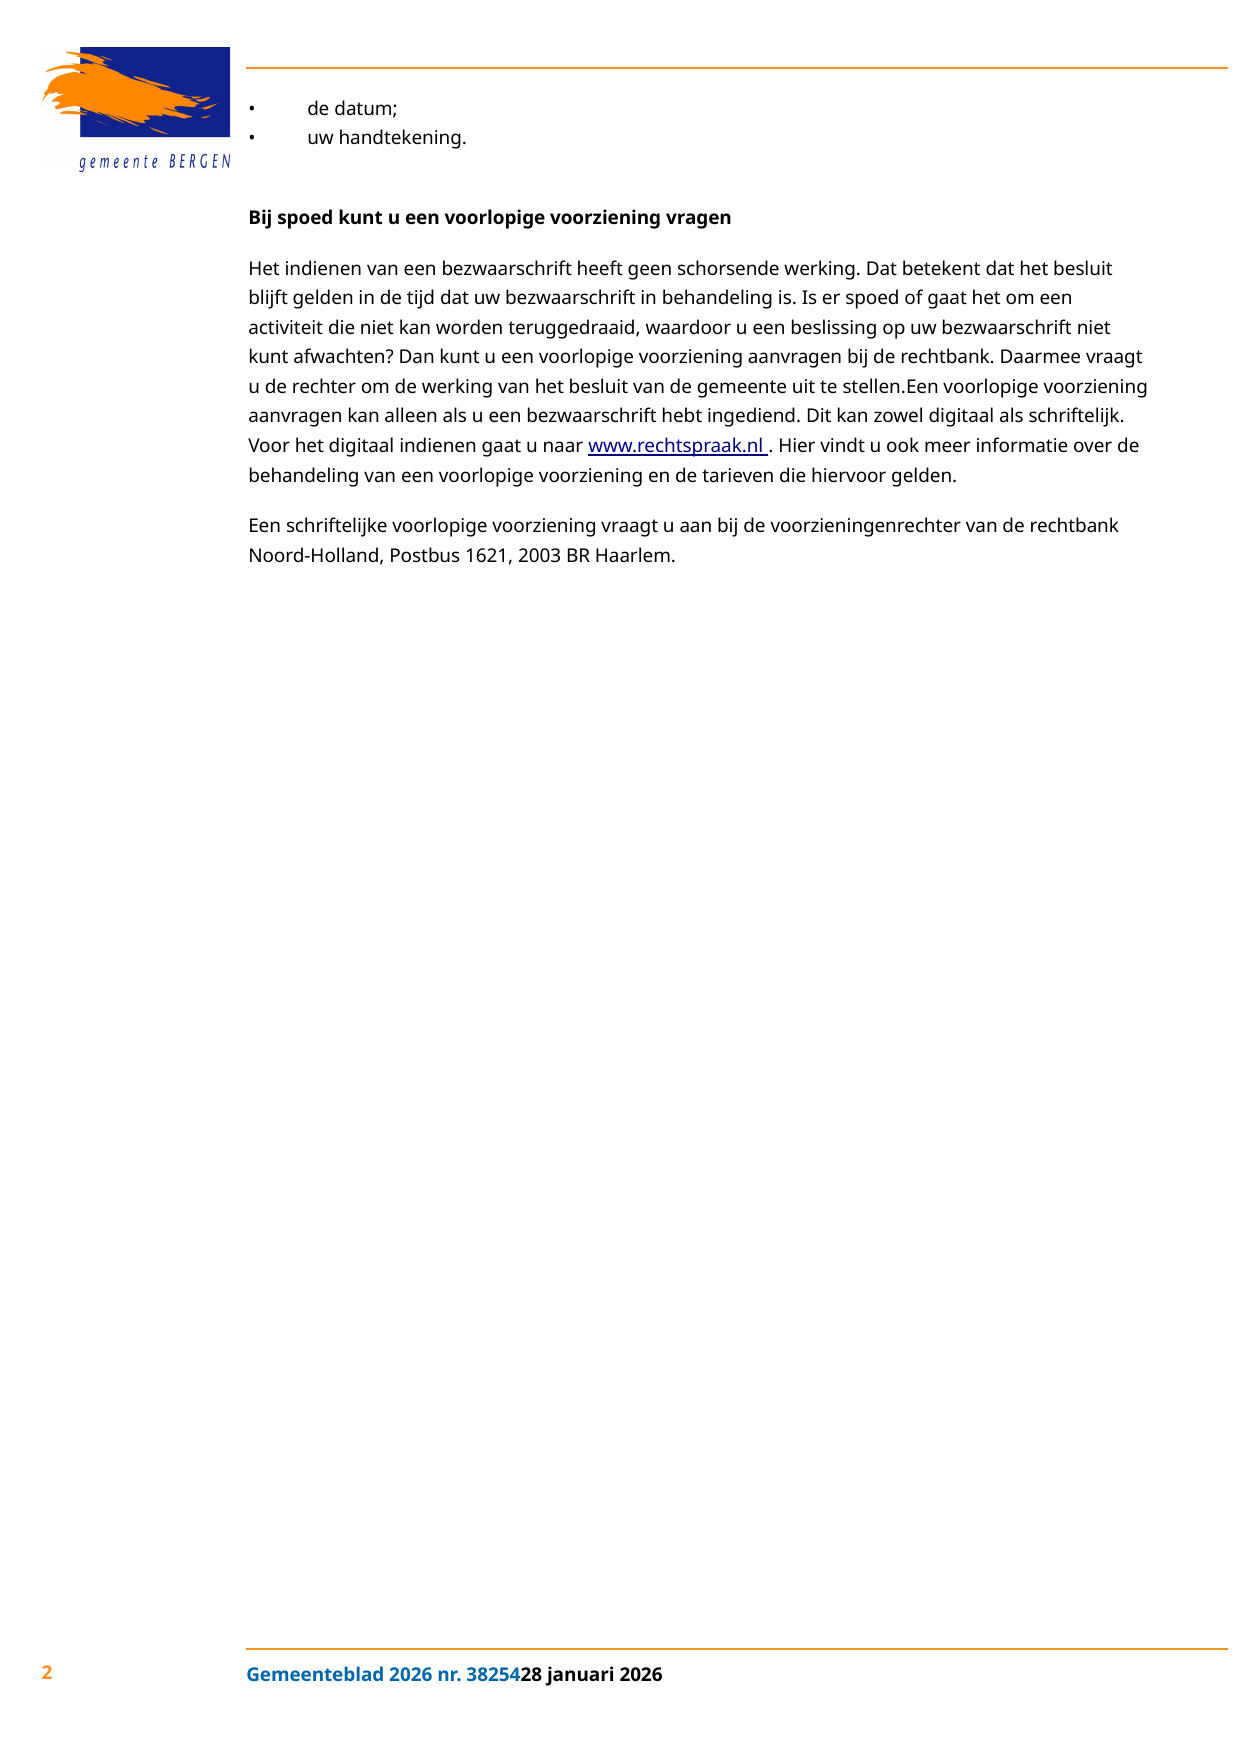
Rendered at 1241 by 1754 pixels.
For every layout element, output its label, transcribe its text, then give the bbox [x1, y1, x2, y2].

text Bij spoed kunt u een voorlopige voorziening vragen [248, 204, 1152, 230]
text Het indienen van een bezwaarschrift heeft geen schorsende werking. Dat betekent dat het besluit blijft gelden in de tijd dat uw bezwaarschrift in behandeling is. Is er spoed of gaat het om een activiteit die niet kan worden teruggedraaid, waardoor u een beslissing op uw bezwaarschrift niet kunt afwachten? Dan kunt u een voorlopige voorziening aanvragen bij de rechtbank. Daarmee vraagt u de rechter om de werking van het besluit van de gemeente uit te stellen.Een voorlopige voorziening aanvragen kan alleen als u een bezwaarschrift hebt ingediend. Dit kan zowel digitaal als schriftelijk. Voor het digitaal indienen gaat u naar www.rechtspraak.nl . Hier vindt u ook meer informatie over de behandeling van een voorlopige voorziening en de tarieven die hiervoor gelden. [248, 255, 1152, 488]
text Een schriftelijke voorlopige voorziening vraagt u aan bij de voorzieningenrechter van de rechtbank Noord-Holland, Postbus 1621, 2003 BR Haarlem. [248, 512, 1152, 568]
list uw handtekening. [248, 124, 1152, 150]
picture [41, 47, 231, 172]
list de datum; [248, 95, 1152, 121]
